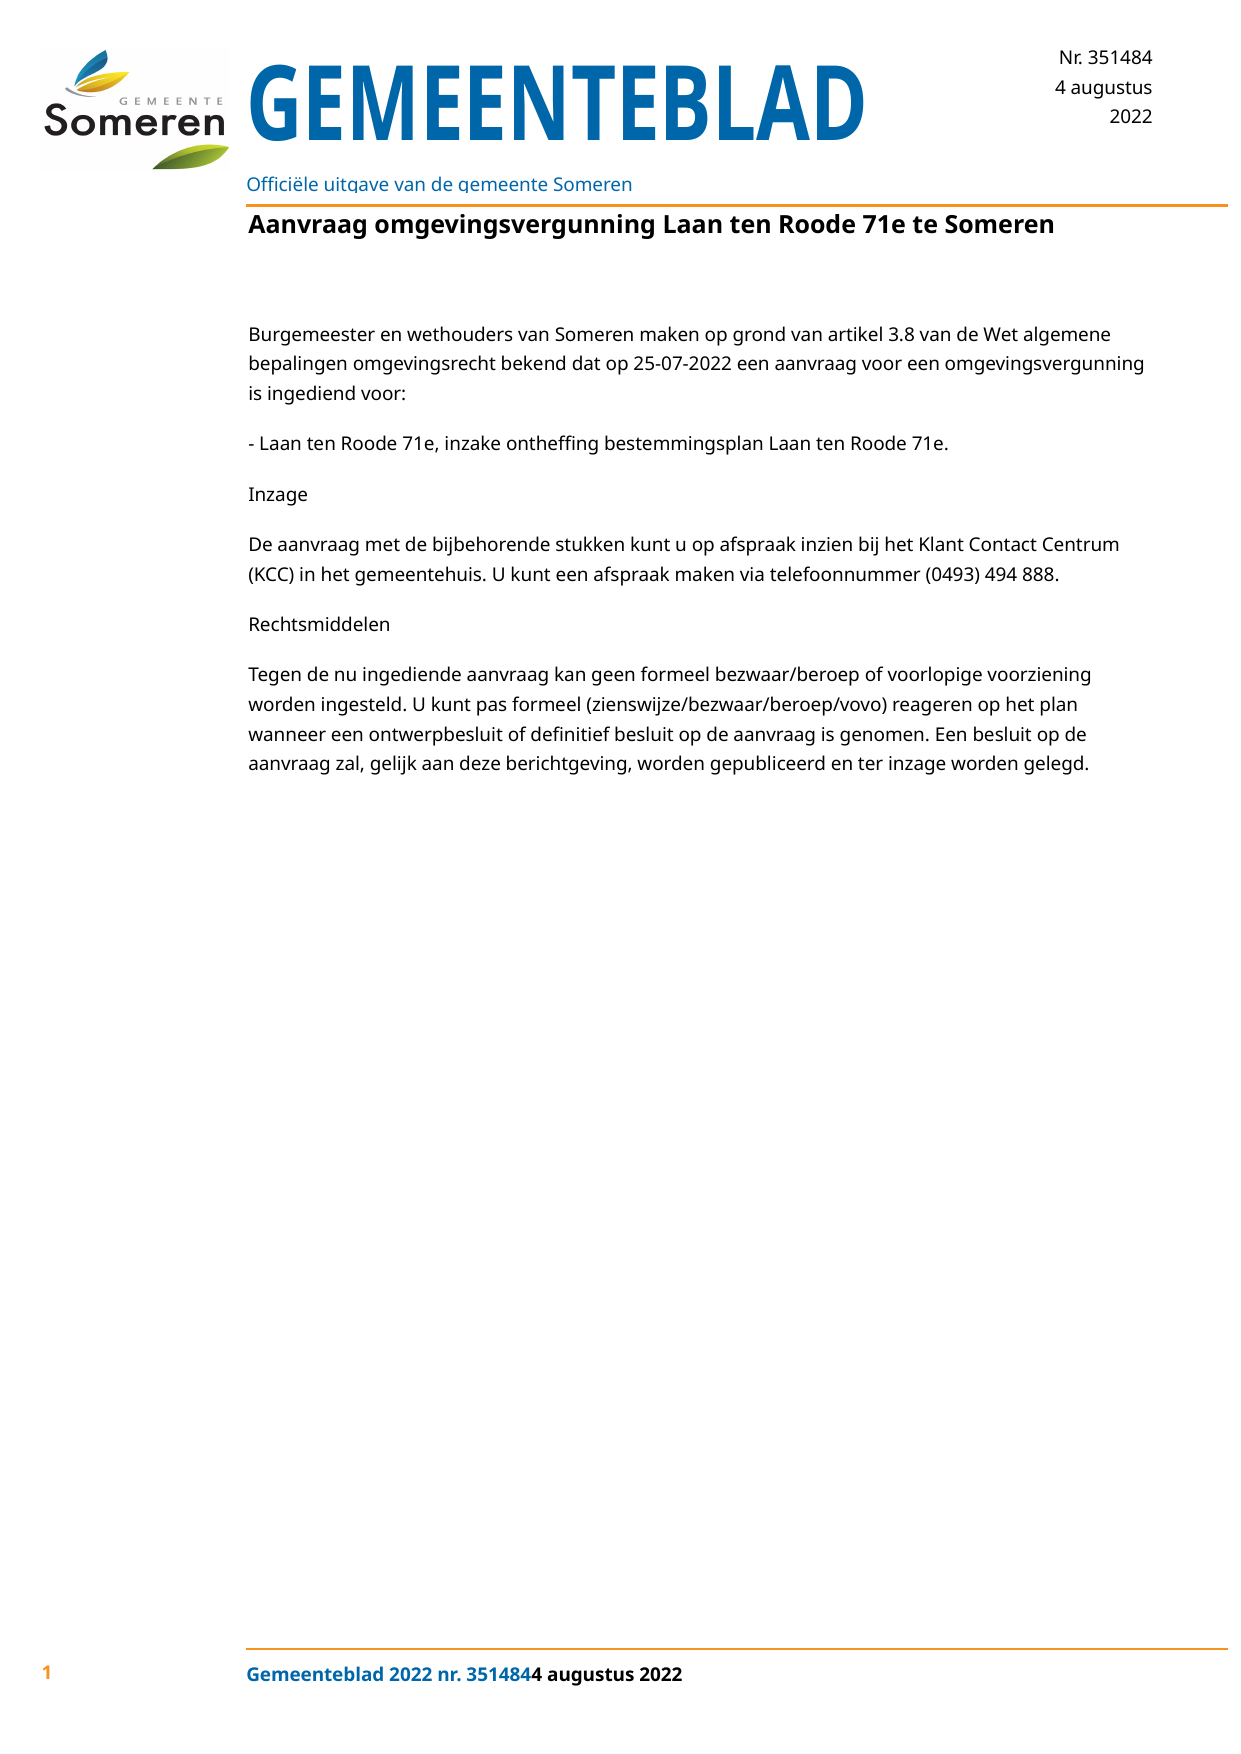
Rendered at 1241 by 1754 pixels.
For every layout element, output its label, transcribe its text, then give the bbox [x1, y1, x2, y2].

text Aanvraag omgevingsvergunning Laan ten Roode 71e te Someren [248, 207, 1152, 241]
text Tegen de nu ingediende aanvraag kan geen formeel bezwaar/beroep of voorlopige voorziening worden ingesteld. U kunt pas formeel (zienswijze/bezwaar/beroep/vovo) reageren op het plan wanneer een ontwerpbesluit of definitief besluit op de aanvraag is genomen. Een besluit op de aanvraag zal, gelijk aan deze berichtgeving, worden gepubliceerd en ter inzage worden gelegd. [248, 662, 1152, 776]
text De aanvraag met de bijbehorende stukken kunt u op afspraak inzien bij het Klant Contact Centrum (KCC) in het gemeentehuis. U kunt een afspraak maken via telefoonnummer (0493) 494 888. [248, 531, 1152, 586]
text - Laan ten Roode 71e, inzake ontheffing bestemmingsplan Laan ten Roode 71e. [248, 430, 1152, 456]
text Inzage [248, 481, 1152, 506]
text Burgemeester en wethouders van Someren maken op grond van artikel 3.8 van de Wet algemene bepalingen omgevingsrecht bekend dat op 25-07-2022 een aanvraag voor een omgevingsvergunning is ingediend voor: [248, 321, 1152, 406]
text Rechtsmiddelen [248, 611, 1152, 637]
picture [41, 47, 231, 172]
